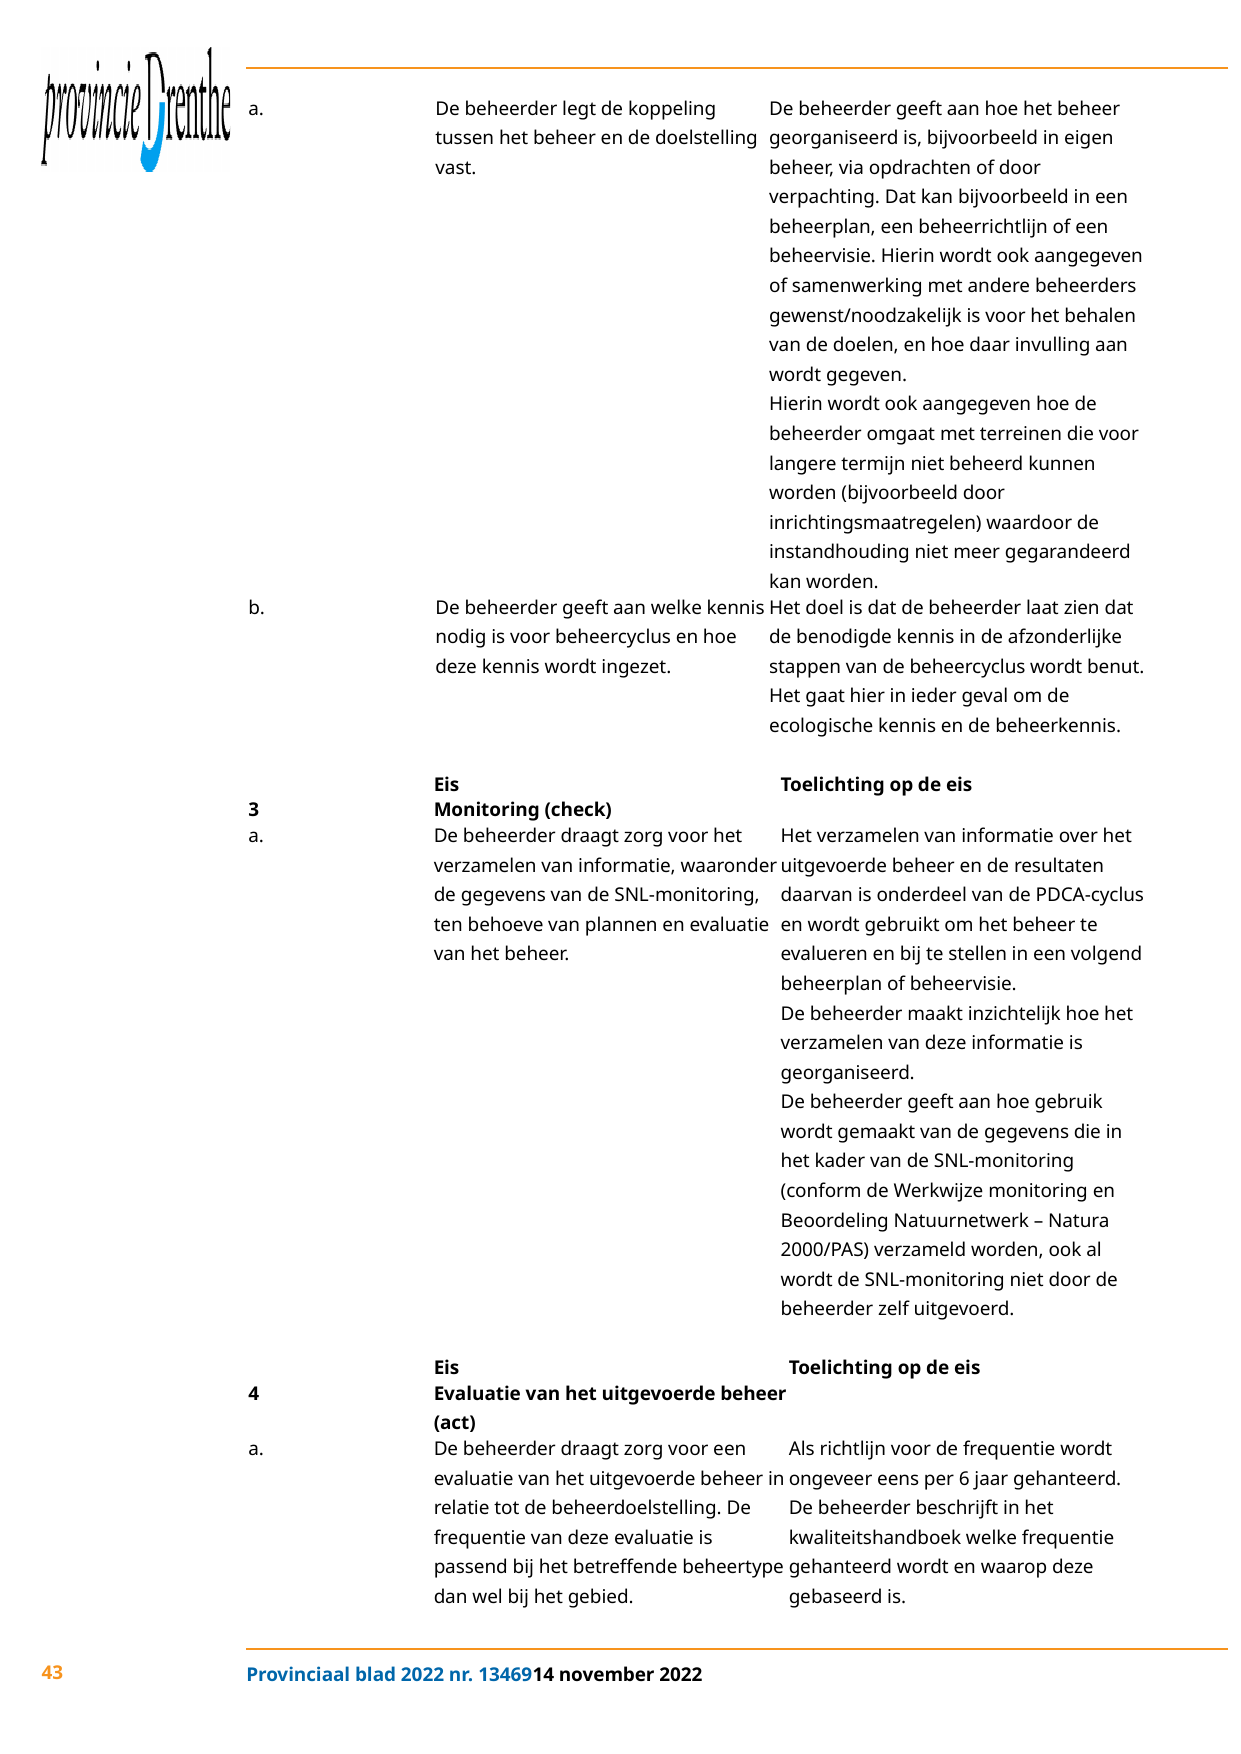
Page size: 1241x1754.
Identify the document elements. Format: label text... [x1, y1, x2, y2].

table_cell [789, 1380, 1152, 1435]
table_cell Als richtlijn voor de frequentie wordt ongeveer eens per 6 jaar gehanteerd. De beheerder beschrijft in het kwaliteitshandboek welke frequentie gehanteerd wordt en waarop deze gebaseerd is. [789, 1435, 1152, 1609]
table_header Toelichting op de eis [780, 771, 1152, 797]
table_cell Het verzamelen van informatie over het uitgevoerde beheer en de resultaten daarvan is onderdeel van de PDCA-cyclus en wordt gebruikt om het beheer te evalueren en bij te stellen in een volgend beheerplan of beheervisie. De beheerder maakt inzichtelijk hoe het verzamelen van deze informatie is georganiseerd. De beheerder geeft aan hoe gebruik wordt gemaakt van de gegevens die in het kader van de SNL-monitoring (conform de Werkwijze monitoring en Beoordeling Natuurnetwerk – Natura 2000/PAS) verzameld worden, ook al wordt de SNL-monitoring niet door de beheerder zelf uitgevoerd. [780, 822, 1152, 1321]
table_cell a. [248, 1435, 433, 1609]
table_header Toelichting op de eis [789, 1354, 1152, 1380]
table_cell De beheerder geeft aan welke kennis nodig is voor beheercyclus en hoe deze kennis wordt ingezet. [435, 594, 769, 738]
table_cell Evaluatie van het uitgevoerde beheer (act) [434, 1380, 788, 1435]
table_header [248, 1354, 433, 1380]
table_cell De beheerder geeft aan hoe het beheer georganiseerd is, bijvoorbeeld in eigen beheer, via opdrachten of door verpachting. Dat kan bijvoorbeeld in een beheerplan, een beheerrichtlijn of een beheervisie. Hierin wordt ook aangegeven of samenwerking met andere beheerders gewenst/noodzakelijk is voor het behalen van de doelen, en hoe daar invulling aan wordt gegeven. Hierin wordt ook aangegeven hoe de beheerder omgaat met terreinen die voor langere termijn niet beheerd kunnen worden (bijvoorbeeld door inrichtingsmaatregelen) waardoor de instandhouding niet meer gegarandeerd kan worden. [769, 95, 1152, 594]
table_cell a. [248, 95, 435, 594]
table_cell De beheerder draagt zorg voor het verzamelen van informatie, waaronder de gegevens van de SNL-monitoring, ten behoeve van plannen en evaluatie van het beheer. [434, 822, 780, 1321]
table_cell [780, 797, 1152, 822]
table_cell b. [248, 594, 435, 738]
table_header Eis [434, 1354, 788, 1380]
picture [41, 47, 231, 172]
table_header Eis [434, 771, 780, 797]
table_cell 4 [248, 1380, 433, 1435]
table_cell Het doel is dat de beheerder laat zien dat de benodigde kennis in de afzonderlijke stappen van de beheercyclus wordt benut. Het gaat hier in ieder geval om de ecologische kennis en de beheerkennis. [769, 594, 1152, 738]
table_cell De beheerder legt de koppeling tussen het beheer en de doelstelling vast. [435, 95, 769, 594]
table_cell 3 [248, 797, 433, 822]
table_cell Monitoring (check) [434, 797, 780, 822]
table_cell a. [248, 822, 433, 1321]
table_header [248, 771, 433, 797]
table_cell De beheerder draagt zorg voor een evaluatie van het uitgevoerde beheer in relatie tot de beheerdoelstelling. De frequentie van deze evaluatie is passend bij het betreffende beheertype dan wel bij het gebied. [434, 1435, 788, 1609]
